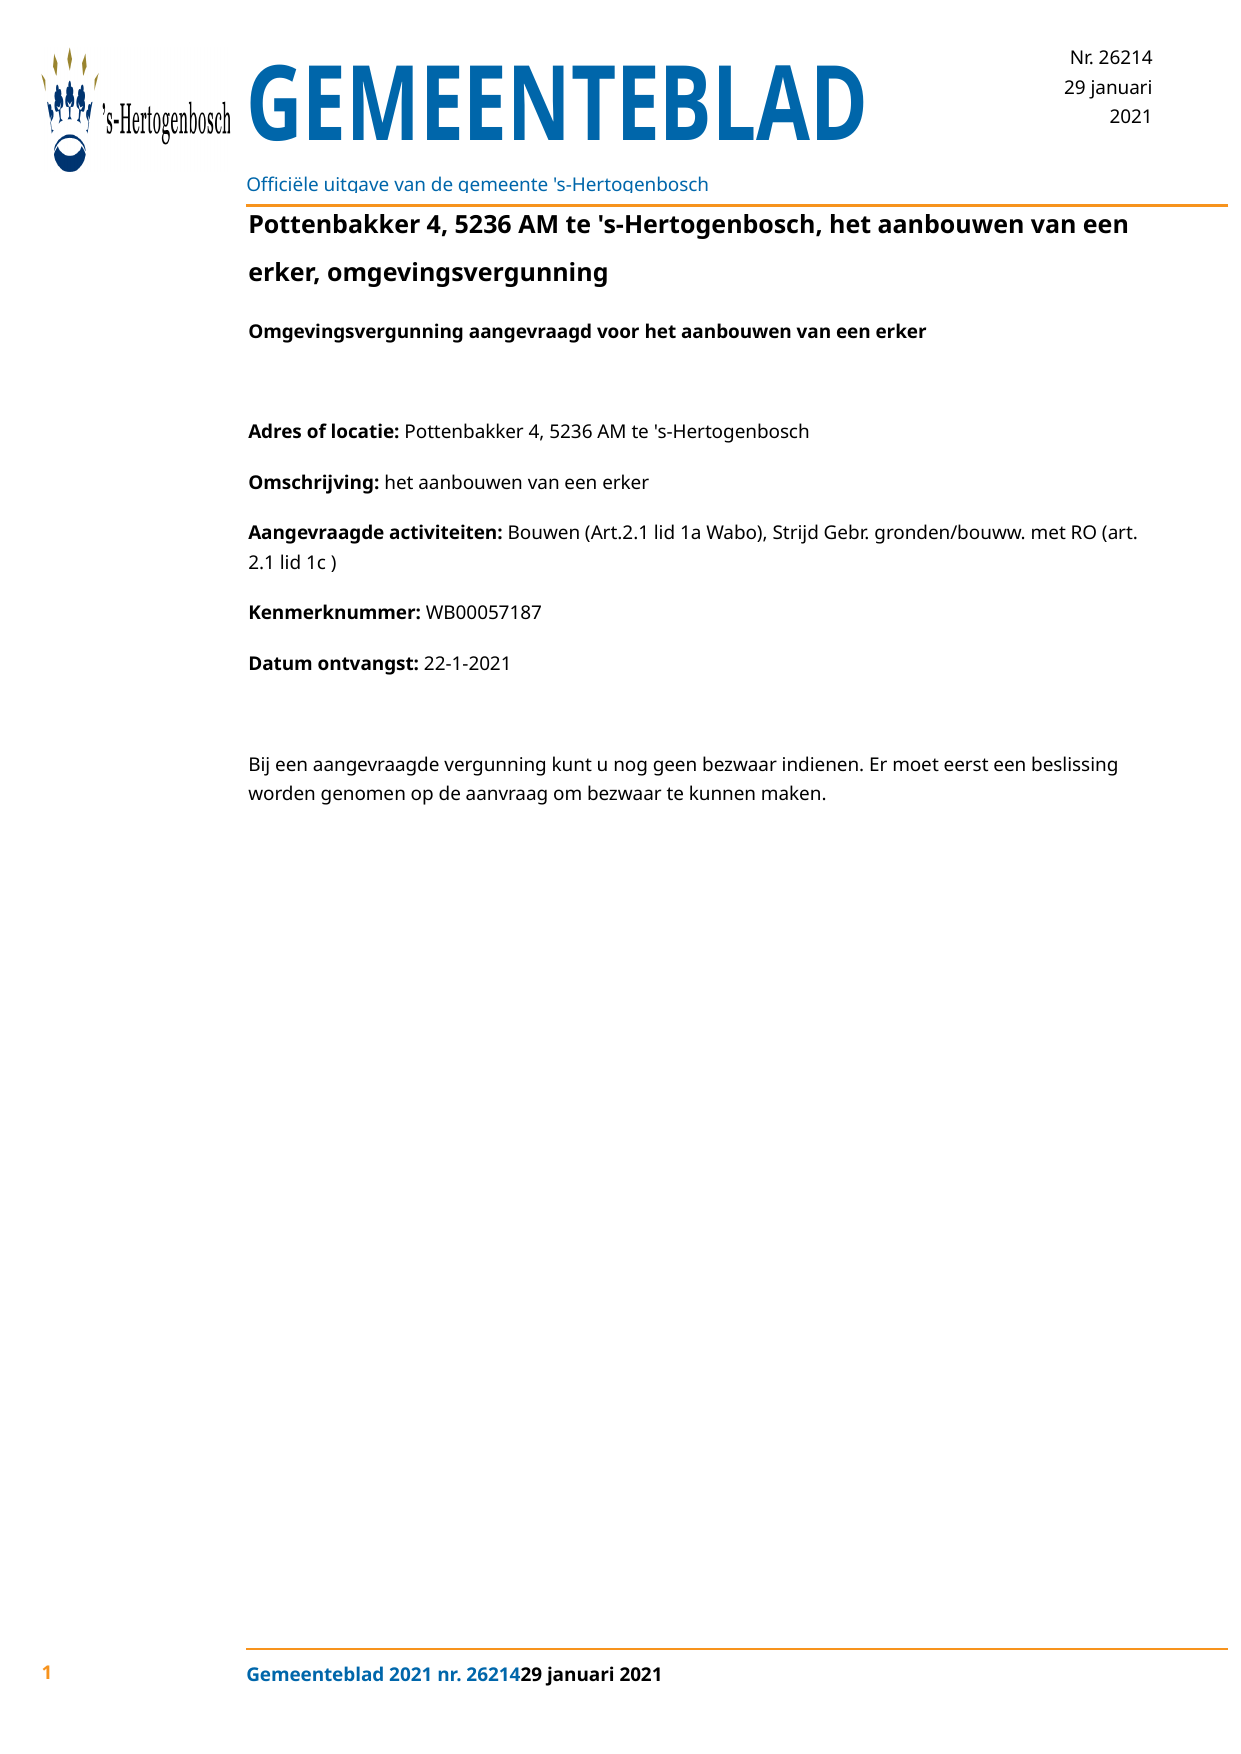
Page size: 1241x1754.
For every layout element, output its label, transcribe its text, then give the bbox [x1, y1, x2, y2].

text Pottenbakker 4, 5236 AM te 's-Hertogenbosch, het aanbouwen van een erker, omgevingsvergunning [248, 207, 1152, 288]
text Bij een aangevraagde vergunning kunt u nog geen bezwaar indienen. Er moet eerst een beslissing worden genomen op de aanvraag om bezwaar te kunnen maken. [248, 751, 1152, 806]
text Omschrijving: het aanbouwen van een erker [248, 469, 1152, 495]
text Adres of locatie: Pottenbakker 4, 5236 AM te 's-Hertogenbosch [248, 419, 1152, 444]
text Omgevingsvergunning aangevraagd voor het aanbouwen van een erker [248, 318, 1152, 344]
picture [41, 47, 231, 172]
text Datum ontvangst: 22-1-2021 [248, 650, 1152, 676]
text Aangevraagde activiteiten: Bouwen (Art.2.1 lid 1a Wabo), Strijd Gebr. gronden/bouww. met RO (art. 2.1 lid 1c ) [248, 519, 1152, 575]
text Kenmerknummer: WB00057187 [248, 599, 1152, 625]
